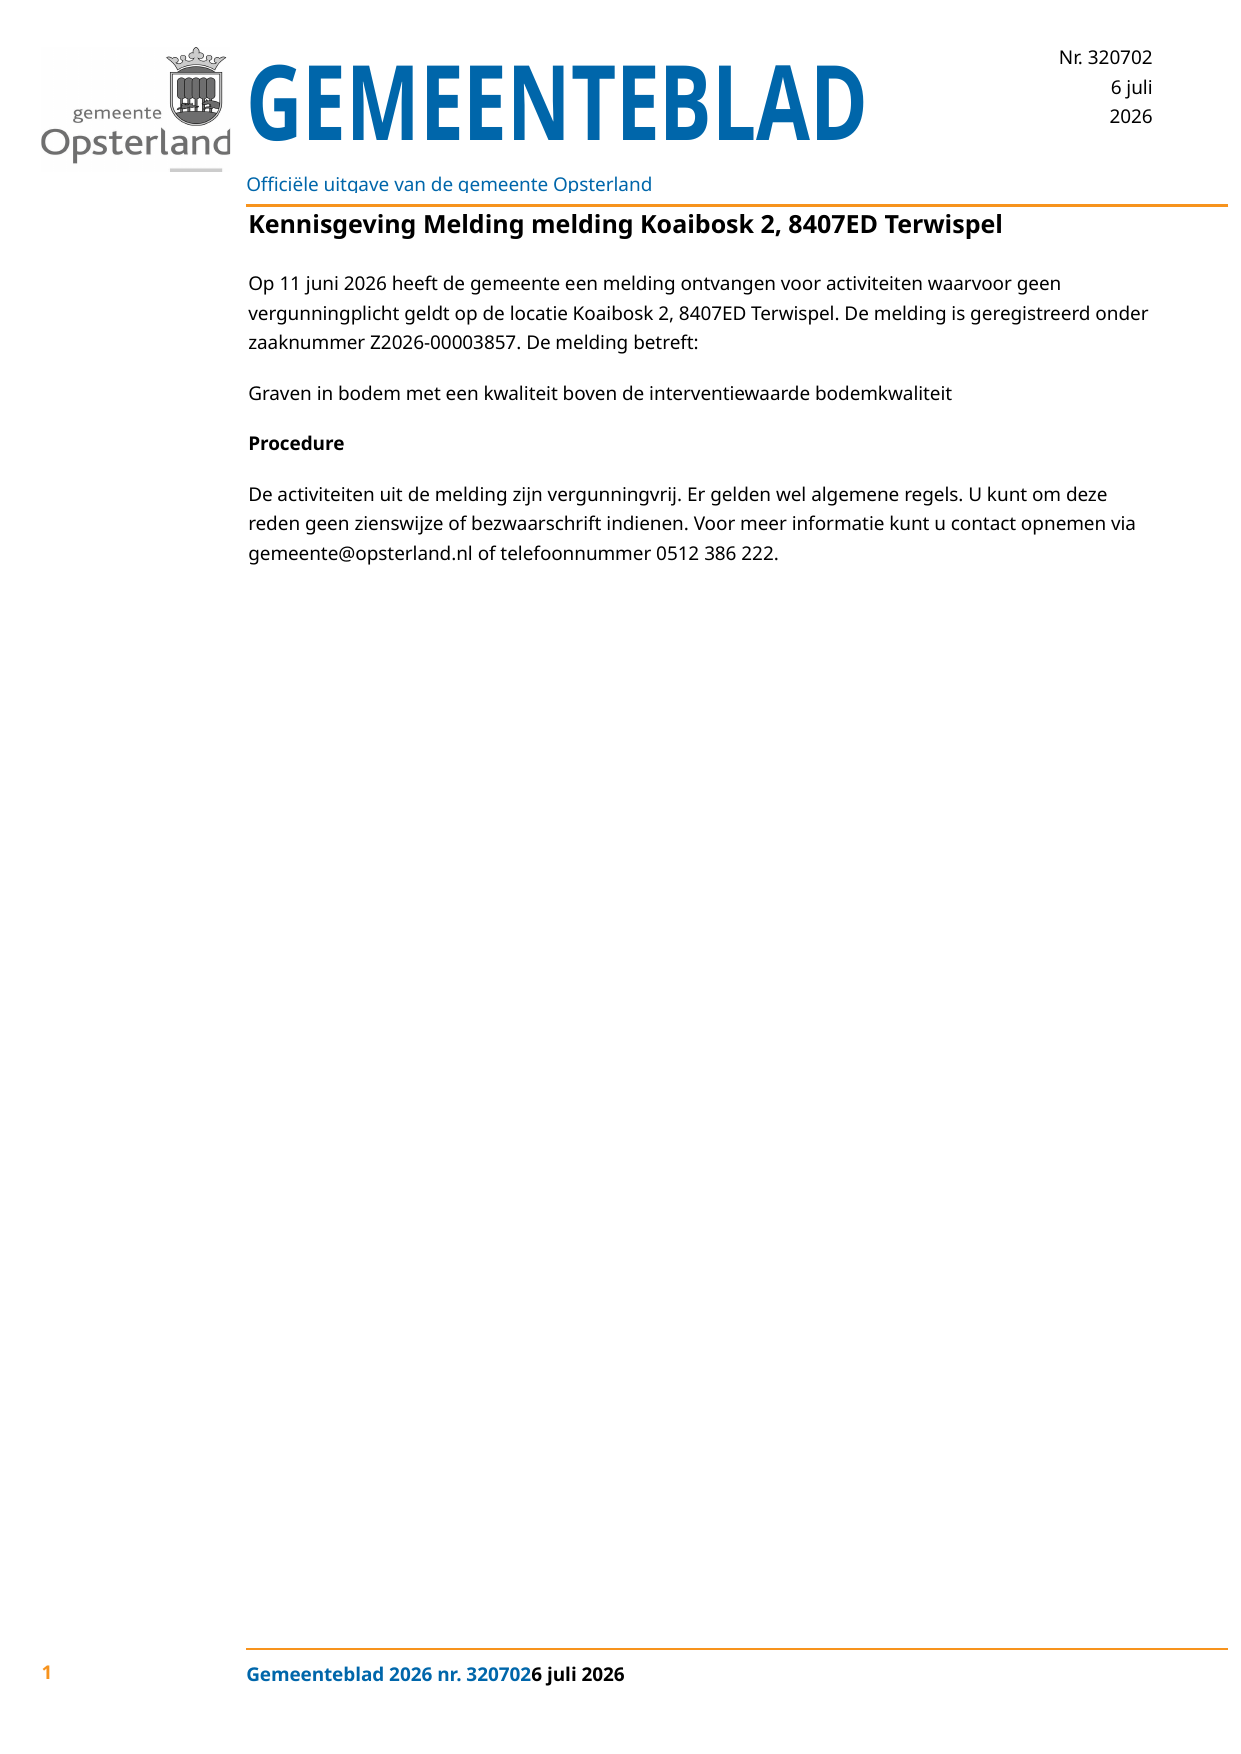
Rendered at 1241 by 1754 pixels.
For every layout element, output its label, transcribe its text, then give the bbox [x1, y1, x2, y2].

text Procedure [248, 430, 1152, 456]
text Op 11 juni 2026 heeft de gemeente een melding ontvangen voor activiteiten waarvoor geen vergunningplicht geldt op de locatie Koaibosk 2, 8407ED Terwispel. De melding is geregistreerd onder zaaknummer Z2026-00003857. De melding betreft: [248, 270, 1152, 355]
text De activiteiten uit de melding zijn vergunningvrij. Er gelden wel algemene regels. U kunt om deze reden geen zienswijze of bezwaarschrift indienen. Voor meer informatie kunt u contact opnemen via gemeente@opsterland.nl of telefoonnummer 0512 386 222. [248, 481, 1152, 566]
text Graven in bodem met een kwaliteit boven de interventiewaarde bodemkwaliteit [248, 380, 1152, 406]
text Kennisgeving Melding melding Koaibosk 2, 8407ED Terwispel [248, 207, 1152, 241]
picture [41, 47, 231, 172]
